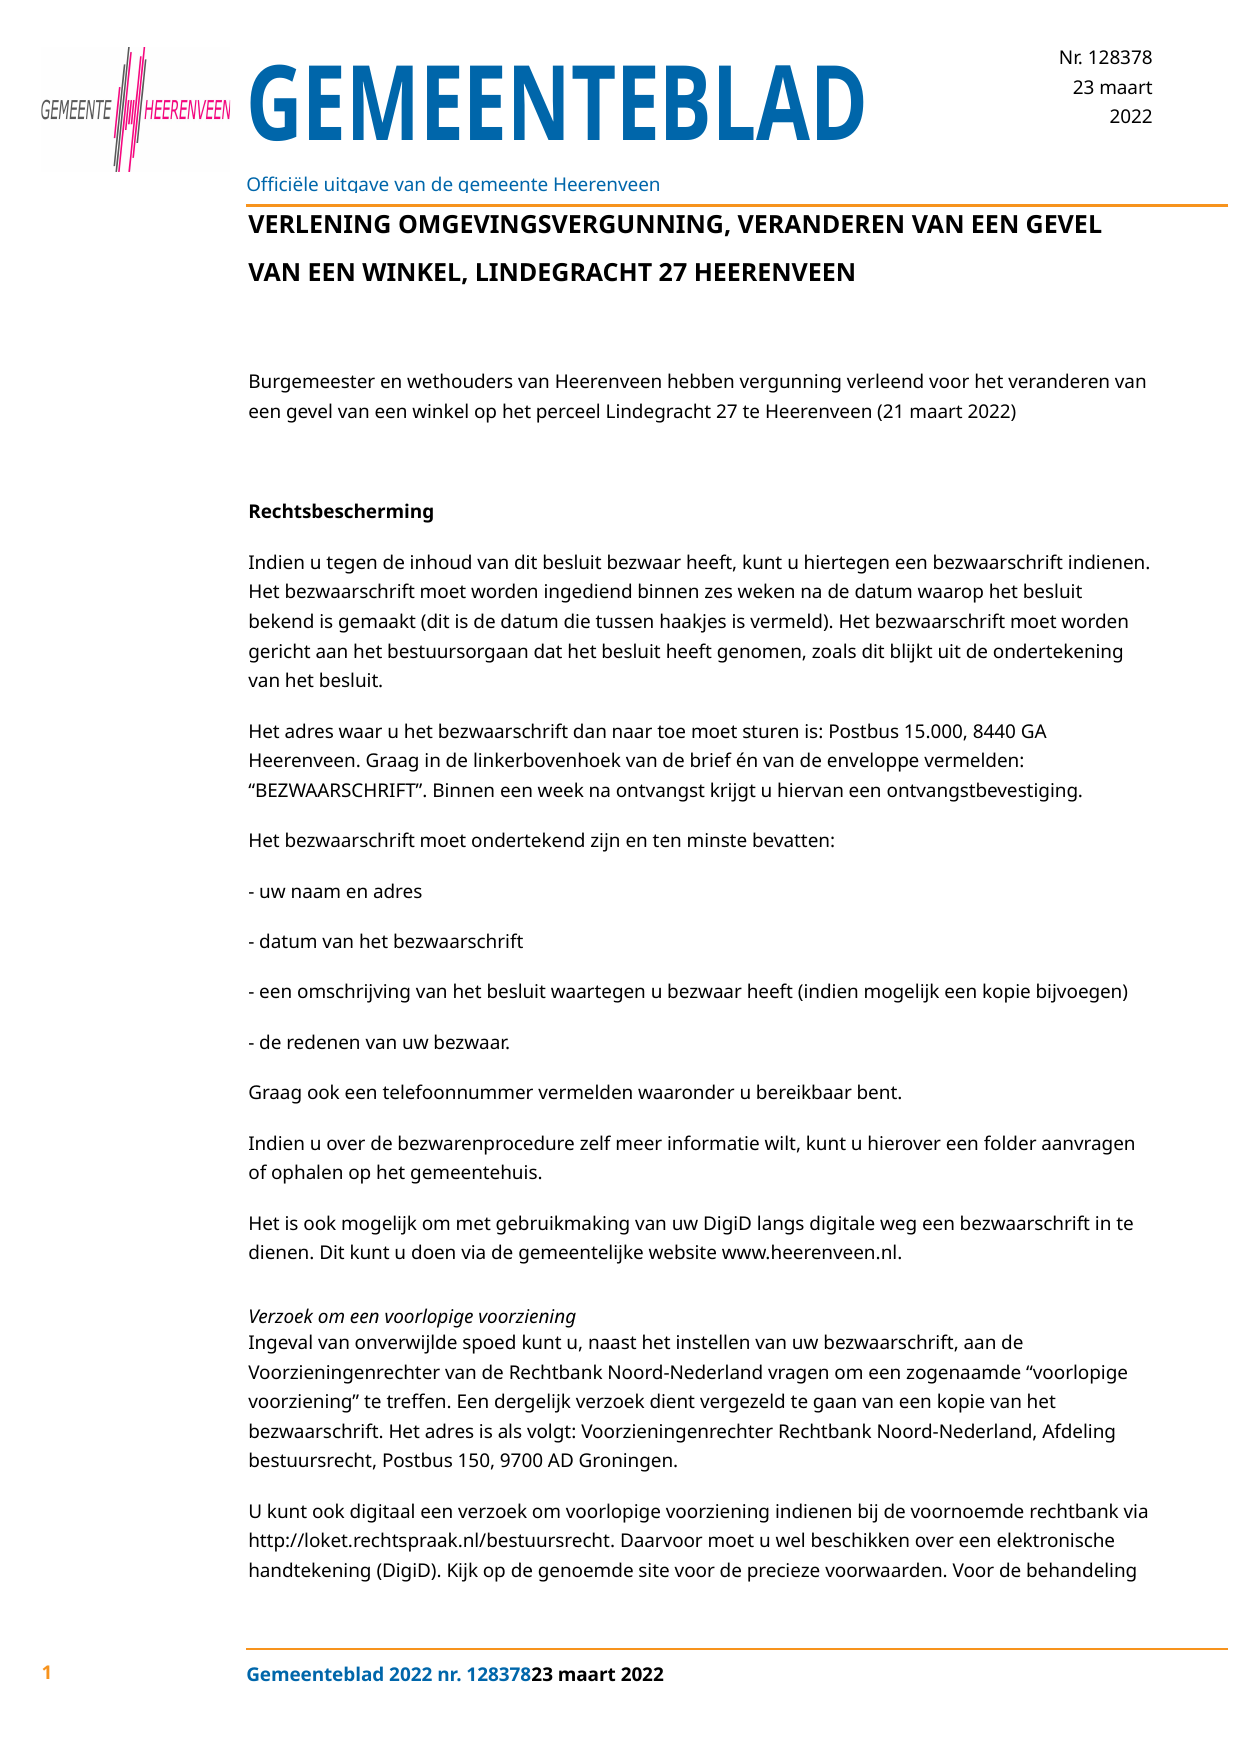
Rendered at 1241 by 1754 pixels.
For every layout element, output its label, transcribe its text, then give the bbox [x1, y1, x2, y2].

text Indien u tegen de inhoud van dit besluit bezwaar heeft, kunt u hiertegen een bezwaarschrift indienen. Het bezwaarschrift moet worden ingediend binnen zes weken na de datum waarop het besluit bekend is gemaakt (dit is de datum die tussen haakjes is vermeld). Het bezwaarschrift moet worden gericht aan het bestuursorgaan dat het besluit heeft genomen, zoals dit blijkt uit de ondertekening van het besluit. [248, 549, 1152, 693]
text - de redenen van uw bezwaar. [248, 1029, 1152, 1055]
text Het is ook mogelijk om met gebruikmaking van uw DigiD langs digitale weg een bezwaarschrift in te dienen. Dit kunt u doen via de gemeentelijke website www.heerenveen.nl. [248, 1210, 1152, 1265]
text Verzoek om een voorlopige voorziening [248, 1303, 1152, 1329]
text Rechtsbescherming [248, 499, 1152, 524]
text Ingeval van onverwijlde spoed kunt u, naast het instellen van uw bezwaarschrift, aan de Voorzieningenrechter van de Rechtbank Noord-Nederland vragen om een zogenaamde “voorlopige voorziening” te treffen. Een dergelijk verzoek dient vergezeld te gaan van een kopie van het bezwaarschrift. Het adres is als volgt: Voorzieningenrechter Rechtbank Noord-Nederland, Afdeling bestuursrecht, Postbus 150, 9700 AD Groningen. [248, 1329, 1152, 1473]
text U kunt ook digitaal een verzoek om voorlopige voorziening indienen bij de voornoemde rechtbank via http://loket.rechtspraak.nl/bestuursrecht. Daarvoor moet u wel beschikken over een elektronische handtekening (DigiD). Kijk op de genoemde site voor de precieze voorwaarden. Voor de behandeling [248, 1498, 1152, 1583]
text Graag ook een telefoonnummer vermelden waaronder u bereikbaar bent. [248, 1079, 1152, 1105]
text - een omschrijving van het besluit waartegen u bezwaar heeft (indien mogelijk een kopie bijvoegen) [248, 979, 1152, 1004]
text VERLENING OMGEVINGSVERGUNNING, VERANDEREN VAN EEN GEVEL VAN EEN WINKEL, LINDEGRACHT 27 HEERENVEEN [248, 207, 1152, 288]
text Het bezwaarschrift moet ondertekend zijn en ten minste bevatten: [248, 827, 1152, 853]
text Burgemeester en wethouders van Heerenveen hebben vergunning verleend voor het veranderen van een gevel van een winkel op het perceel Lindegracht 27 te Heerenveen (21 maart 2022) [248, 368, 1152, 424]
picture [41, 47, 231, 172]
text Het adres waar u het bezwaarschrift dan naar toe moet sturen is: Postbus 15.000, 8440 GA Heerenveen. Graag in de linkerbovenhoek van de brief én van de enveloppe vermelden: “BEZWAARSCHRIFT”. Binnen een week na ontvangst krijgt u hiervan een ontvangstbevestiging. [248, 718, 1152, 803]
text - datum van het bezwaarschrift [248, 928, 1152, 954]
text - uw naam en adres [248, 878, 1152, 904]
text Indien u over de bezwarenprocedure zelf meer informatie wilt, kunt u hierover een folder aanvragen of ophalen op het gemeentehuis. [248, 1130, 1152, 1185]
